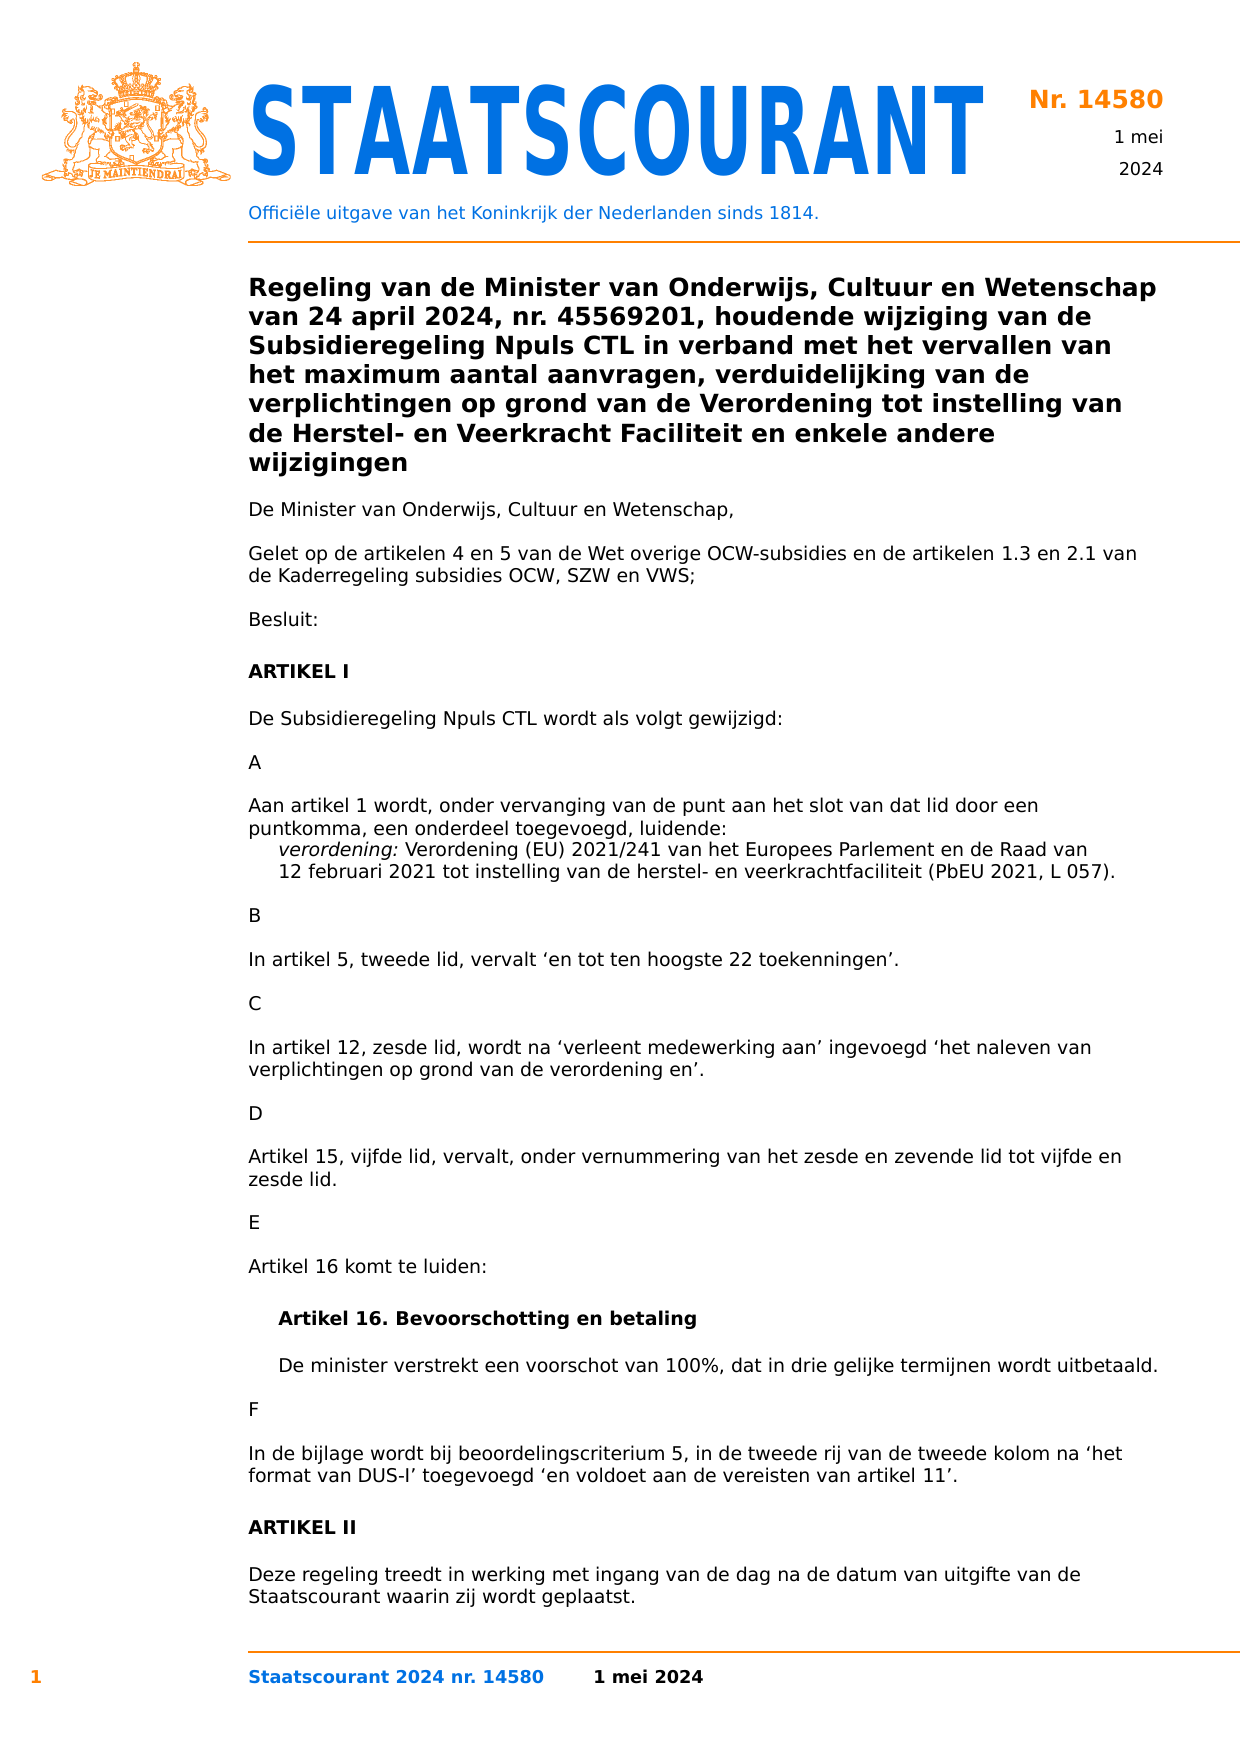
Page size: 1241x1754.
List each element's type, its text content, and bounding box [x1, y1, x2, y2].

table_cell 1 mei [998, 121, 1240, 153]
text Gelet op de artikelen 4 en 5 van de Wet overige OCW-subsidies en de artikelen 1.3 en 2.1 van de Kaderregeling subsidies OCW, SZW en VWS; [248, 543, 1163, 587]
text Artikel 15, vijfde lid, vervalt, onder vernummering van het zesde en zevende lid tot vijfde en zesde lid. [248, 1146, 1163, 1190]
text verordening: Verordening (EU) 2021/241 van het Europees Parlement en de Raad van 12 februari 2021 tot instelling van de herstel- en veerkrachtfaciliteit (PbEU 2021, L 057). [278, 839, 1163, 883]
text C [248, 993, 1163, 1015]
picture [41, 62, 231, 186]
text De Minister van Onderwijs, Cultuur en Wetenschap, [248, 499, 1163, 521]
text E [248, 1212, 1163, 1234]
subtitle ARTIKEL I [248, 661, 1163, 683]
text Besluit: [248, 609, 1163, 631]
table_header STAATSCOURANT [248, 62, 998, 203]
text D [248, 1103, 1163, 1124]
text B [248, 905, 1163, 927]
text In artikel 12, zesde lid, wordt na ‘verleent medewerking aan’ ingevoegd ‘het naleven van verplichtingen op grond van de verordening en’. [248, 1037, 1163, 1081]
table_cell 2024 [998, 153, 1240, 203]
text In artikel 5, tweede lid, vervalt ‘en tot ten hoogste 22 toekenningen’. [248, 949, 1163, 971]
subtitle Artikel 16. Bevoorschotting en betaling [278, 1308, 1163, 1330]
subtitle ARTIKEL II [248, 1517, 1163, 1539]
text De minister verstrekt een voorschot van 100%, dat in drie gelijke termijnen wordt uitbetaald. [278, 1355, 1163, 1377]
text F [248, 1399, 1163, 1421]
text In de bijlage wordt bij beoordelingscriterium 5, in de tweede rij van de tweede kolom na ‘het format van DUS-I’ toegevoegd ‘en voldoet aan de vereisten van artikel 11’. [248, 1443, 1163, 1487]
table_cell Officiële uitgave van het Koninkrijk der Nederlanden sinds 1814. [248, 203, 1240, 241]
table_header [25, 62, 248, 241]
text Aan artikel 1 wordt, onder vervanging van de punt aan het slot van dat lid door een puntkomma, een onderdeel toegevoegd, luidende: [248, 795, 1163, 839]
table_header Nr. 14580 [998, 62, 1240, 121]
text A [248, 752, 1163, 773]
text De Subsidieregeling Npuls CTL wordt als volgt gewijzigd: [248, 708, 1163, 730]
text Artikel 16 komt te luiden: [248, 1256, 1163, 1278]
subtitle Regeling van de Minister van Onderwijs, Cultuur en Wetenschap van 24 april 2024, nr. 45569201, houdende wijziging van de Subsidieregeling Npuls CTL in verband met het vervallen van het maximum aantal aanvragen, verduidelijking van de verplichtingen op grond van de Verordening tot instelling van de Herstel- en Veerkracht Faciliteit en enkele andere wijzigingen [248, 273, 1163, 477]
text Deze regeling treedt in werking met ingang van de dag na de datum van uitgifte van de Staatscourant waarin zij wordt geplaatst. [248, 1564, 1163, 1608]
